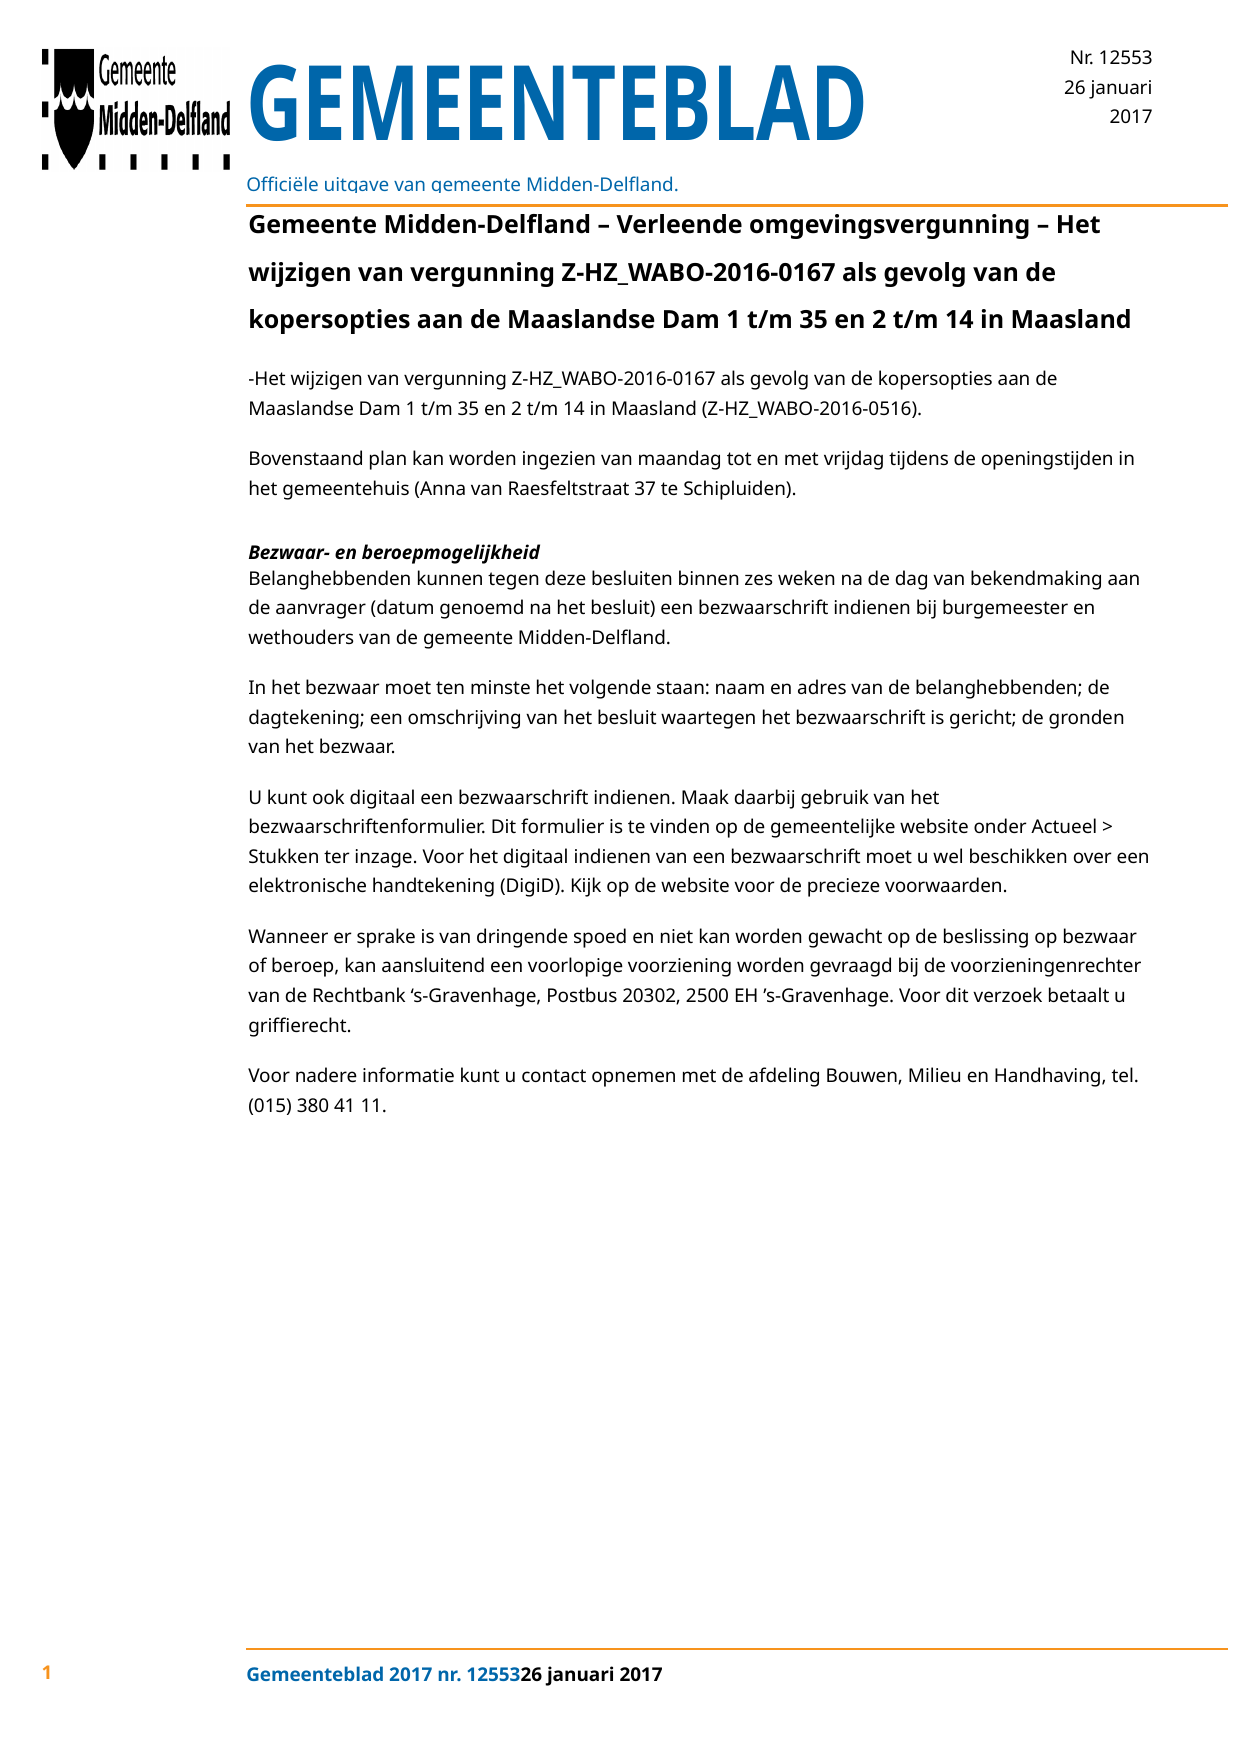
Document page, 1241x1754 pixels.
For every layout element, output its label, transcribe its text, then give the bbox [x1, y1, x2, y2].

text Voor nadere informatie kunt u contact opnemen met de afdeling Bouwen, Milieu en Handhaving, tel. (015) 380 41 11. [248, 1062, 1152, 1118]
picture [41, 47, 231, 172]
text Bezwaar- en beroepmogelijkheid [248, 539, 1152, 565]
text Wanneer er sprake is van dringende spoed en niet kan worden gewacht op de beslissing op bezwaar of beroep, kan aansluitend een voorlopige voorziening worden gevraagd bij de voorzieningenrechter van de Rechtbank ‘s-Gravenhage, Postbus 20302, 2500 EH ’s-Gravenhage. Voor dit verzoek betaalt u griffierecht. [248, 923, 1152, 1038]
text Gemeente Midden-Delfland – Verleende omgevingsvergunning – Het wijzigen van vergunning Z-HZ_WABO-2016-0167 als gevolg van de kopersopties aan de Maaslandse Dam 1 t/m 35 en 2 t/m 14 in Maasland [248, 207, 1152, 336]
text U kunt ook digitaal een bezwaarschrift indienen. Maak daarbij gebruik van het bezwaarschriftenformulier. Dit formulier is te vinden op de gemeentelijke website onder Actueel > Stukken ter inzage. Voor het digitaal indienen van een bezwaarschrift moet u wel beschikken over een elektronische handtekening (DigiD). Kijk op de website voor de precieze voorwaarden. [248, 784, 1152, 898]
text Belanghebbenden kunnen tegen deze besluiten binnen zes weken na de dag van bekendmaking aan de aanvrager (datum genoemd na het besluit) een bezwaarschrift indienen bij burgemeester en wethouders van de gemeente Midden-Delfland. [248, 565, 1152, 650]
text In het bezwaar moet ten minste het volgende staan: naam en adres van de belanghebbenden; de dagtekening; een omschrijving van het besluit waartegen het bezwaarschrift is gericht; de gronden van het bezwaar. [248, 674, 1152, 759]
text -Het wijzigen van vergunning Z-HZ_WABO-2016-0167 als gevolg van de kopersopties aan de Maaslandse Dam 1 t/m 35 en 2 t/m 14 in Maasland (Z-HZ_WABO-2016-0516). [248, 366, 1152, 421]
text Bovenstaand plan kan worden ingezien van maandag tot en met vrijdag tijdens de openingstijden in het gemeentehuis (Anna van Raesfeltstraat 37 te Schipluiden). [248, 446, 1152, 501]
